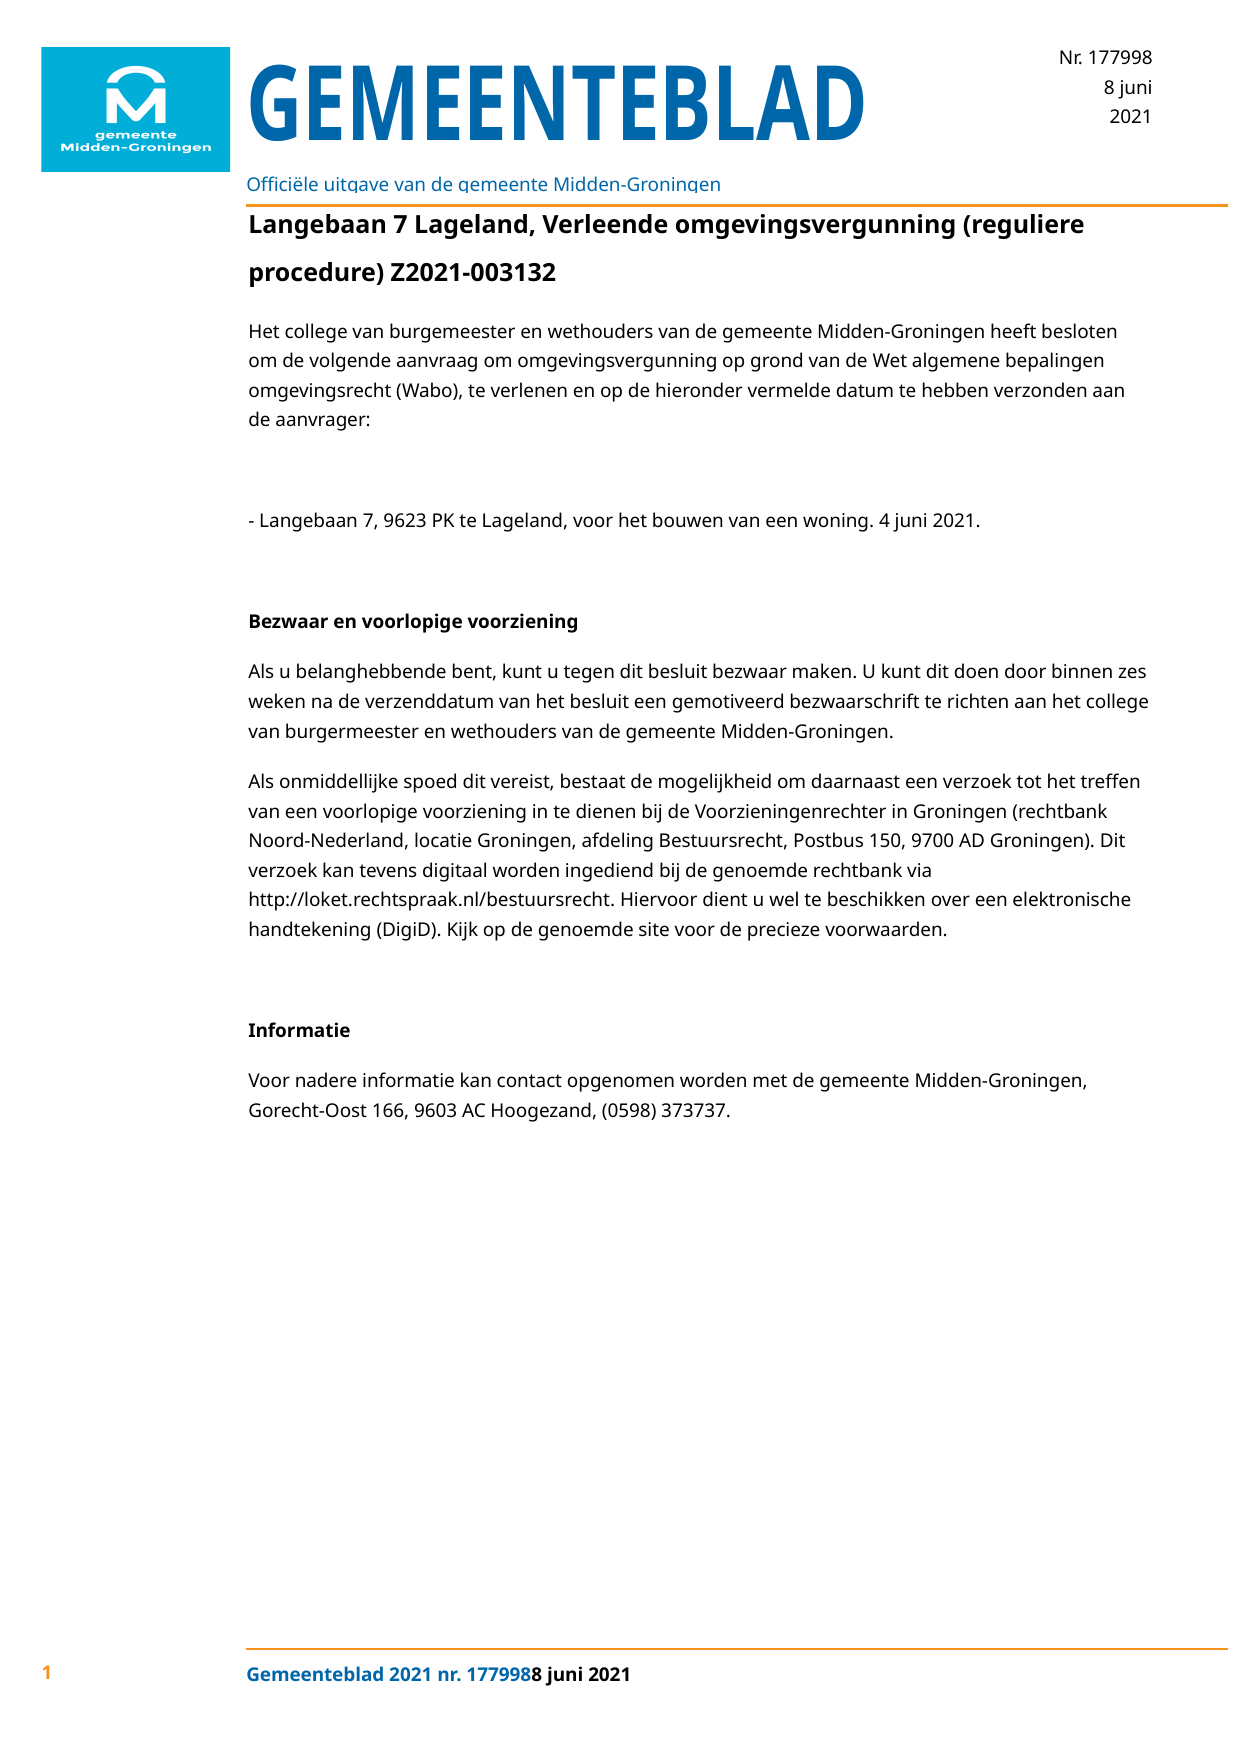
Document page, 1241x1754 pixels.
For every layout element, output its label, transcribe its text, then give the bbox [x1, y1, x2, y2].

text - Langebaan 7, 9623 PK te Lageland, voor het bouwen van een woning. 4 juni 2021. [248, 507, 1152, 533]
text Informatie [248, 1017, 1152, 1043]
text Als onmiddellijke spoed dit vereist, bestaat de mogelijkheid om daarnaast een verzoek tot het treffen van een voorlopige voorziening in te dienen bij de Voorzieningenrechter in Groningen (rechtbank Noord-Nederland, locatie Groningen, afdeling Bestuursrecht, Postbus 150, 9700 AD Groningen). Dit verzoek kan tevens digitaal worden ingediend bij de genoemde rechtbank via http://loket.rechtspraak.nl/bestuursrecht. Hiervoor dient u wel te beschikken over een elektronische handtekening (DigiD). Kijk op de genoemde site voor de precieze voorwaarden. [248, 768, 1152, 942]
text Voor nadere informatie kan contact opgenomen worden met de gemeente Midden-Groningen, Gorecht-Oost 166, 9603 AC Hoogezand, (0598) 373737. [248, 1067, 1152, 1123]
text Als u belanghebbende bent, kunt u tegen dit besluit bezwaar maken. U kunt dit doen door binnen zes weken na de verzenddatum van het besluit een gemotiveerd bezwaarschrift te richten aan het college van burgermeester en wethouders van de gemeente Midden-Groningen. [248, 659, 1152, 744]
picture [107, 89, 165, 122]
text Langebaan 7 Lageland, Verleende omgevingsvergunning (reguliere procedure) Z2021-003132 [248, 207, 1152, 288]
text Het college van burgemeester en wethouders van de gemeente Midden-Groningen heeft besloten om de volgende aanvraag om omgevingsvergunning op grond van de Wet algemene bepalingen omgevingsrecht (Wabo), te verlenen en op de hieronder vermelde datum te hebben verzonden aan de aanvrager: [248, 318, 1152, 432]
picture [108, 66, 164, 82]
picture [184, 146, 190, 153]
text Bezwaar en voorlopige voorziening [248, 608, 1152, 634]
